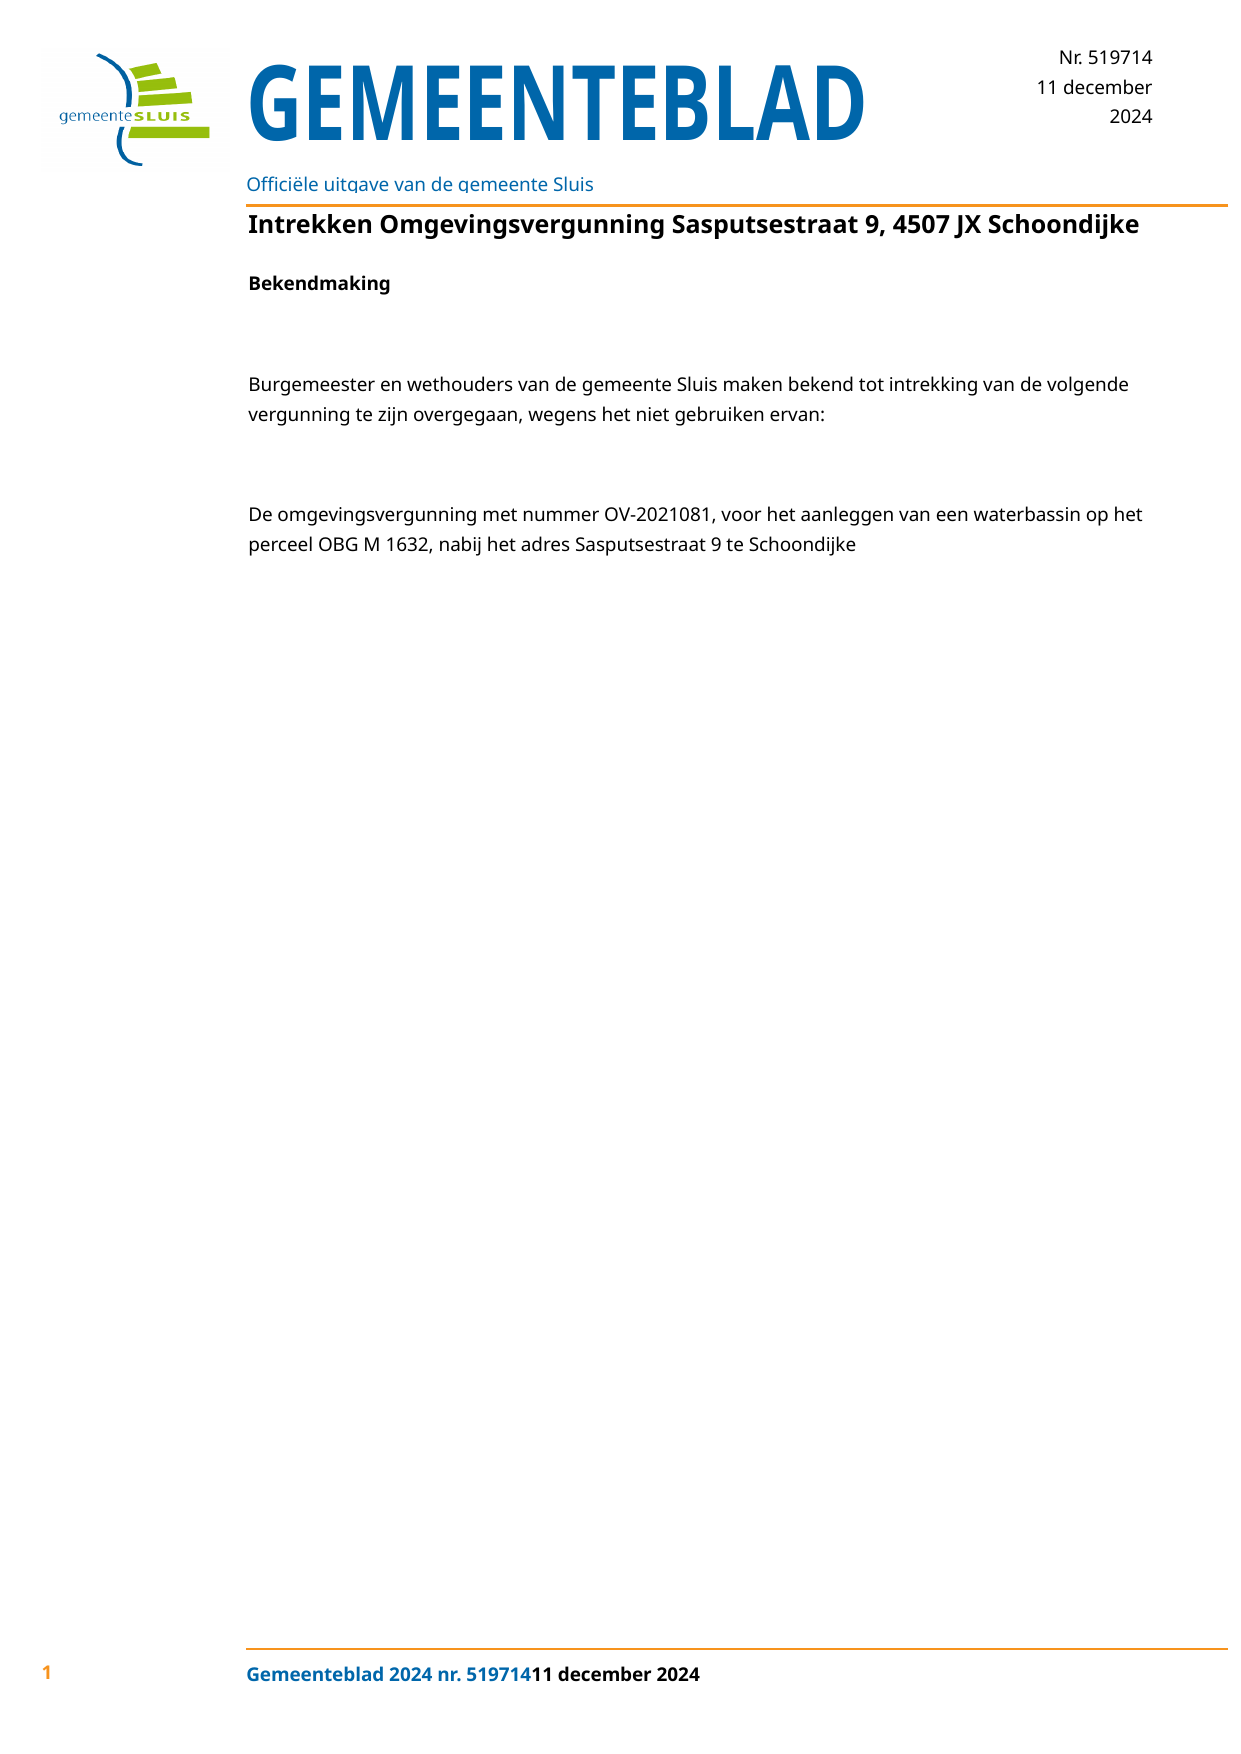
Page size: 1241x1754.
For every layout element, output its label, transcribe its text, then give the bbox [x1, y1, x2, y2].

text Burgemeester en wethouders van de gemeente Sluis maken bekend tot intrekking van de volgende vergunning te zijn overgegaan, wegens het niet gebruiken ervan: [248, 371, 1152, 426]
picture [41, 47, 231, 172]
text Bekendmaking [248, 270, 1152, 296]
text Intrekken Omgevingsvergunning Sasputsestraat 9, 4507 JX Schoondijke [248, 207, 1152, 241]
text De omgevingsvergunning met nummer OV-2021081, voor het aanleggen van een waterbassin op het perceel OBG M 1632, nabij het adres Sasputsestraat 9 te Schoondijke [248, 502, 1152, 557]
